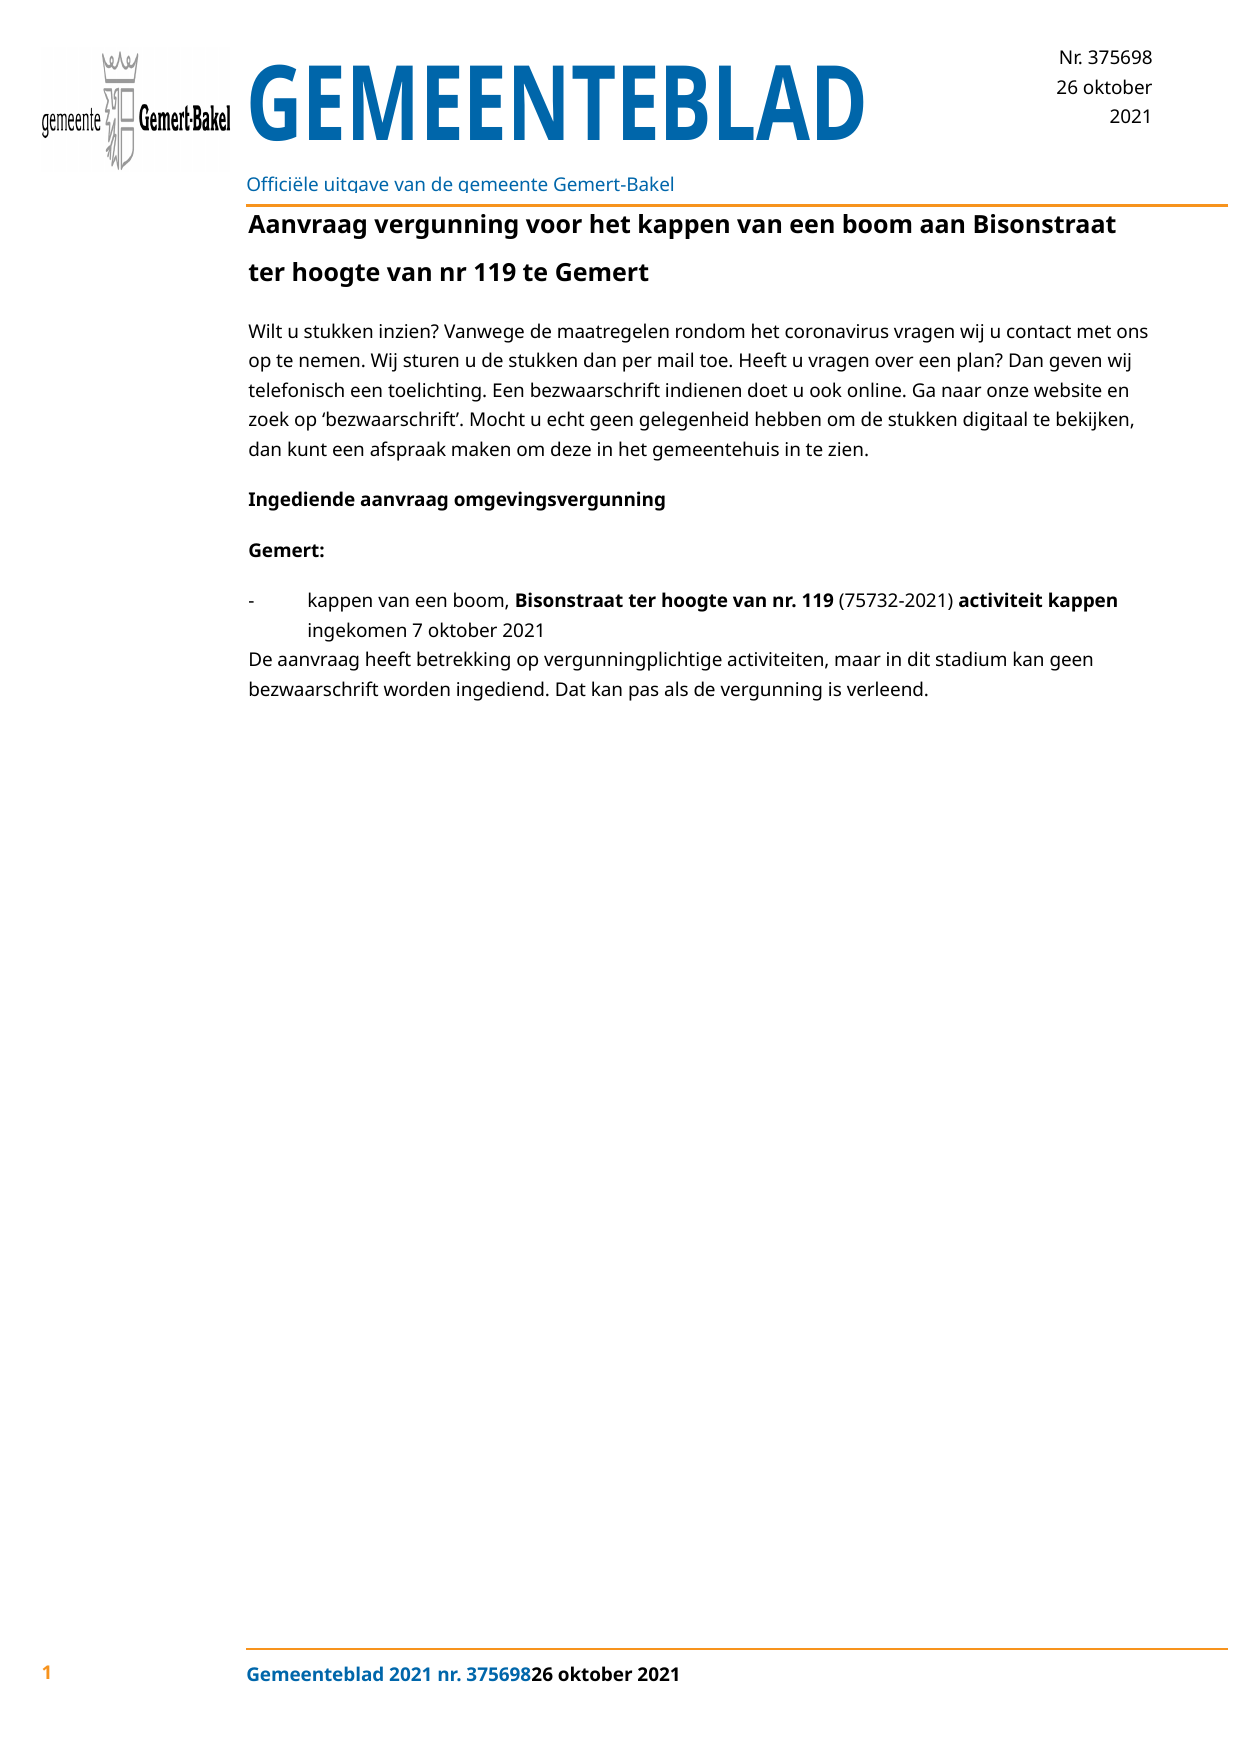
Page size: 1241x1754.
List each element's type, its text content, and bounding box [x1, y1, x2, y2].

list kappen van een boom, Bisonstraat ter hoogte van nr. 119 (75732-2021) activiteit kappen ingekomen 7 oktober 2021 [248, 587, 1152, 643]
text Aanvraag vergunning voor het kappen van een boom aan Bisonstraat ter hoogte van nr 119 te Gemert [248, 207, 1152, 288]
picture [41, 47, 231, 172]
text Wilt u stukken inzien? Vanwege de maatregelen rondom het coronavirus vragen wij u contact met ons op te nemen. Wij sturen u de stukken dan per mail toe. Heeft u vragen over een plan? Dan geven wij telefonisch een toelichting. Een bezwaarschrift indienen doet u ook online. Ga naar onze website en zoek op ‘bezwaarschrift’. Mocht u echt geen gelegenheid hebben om de stukken digitaal te bekijken, dan kunt een afspraak maken om deze in het gemeentehuis in te zien. [248, 318, 1152, 462]
text De aanvraag heeft betrekking op vergunningplichtige activiteiten, maar in dit stadium kan geen bezwaarschrift worden ingediend. Dat kan pas als de vergunning is verleend. [248, 647, 1152, 702]
text Gemert: [248, 537, 1152, 563]
text Ingediende aanvraag omgevingsvergunning [248, 487, 1152, 512]
